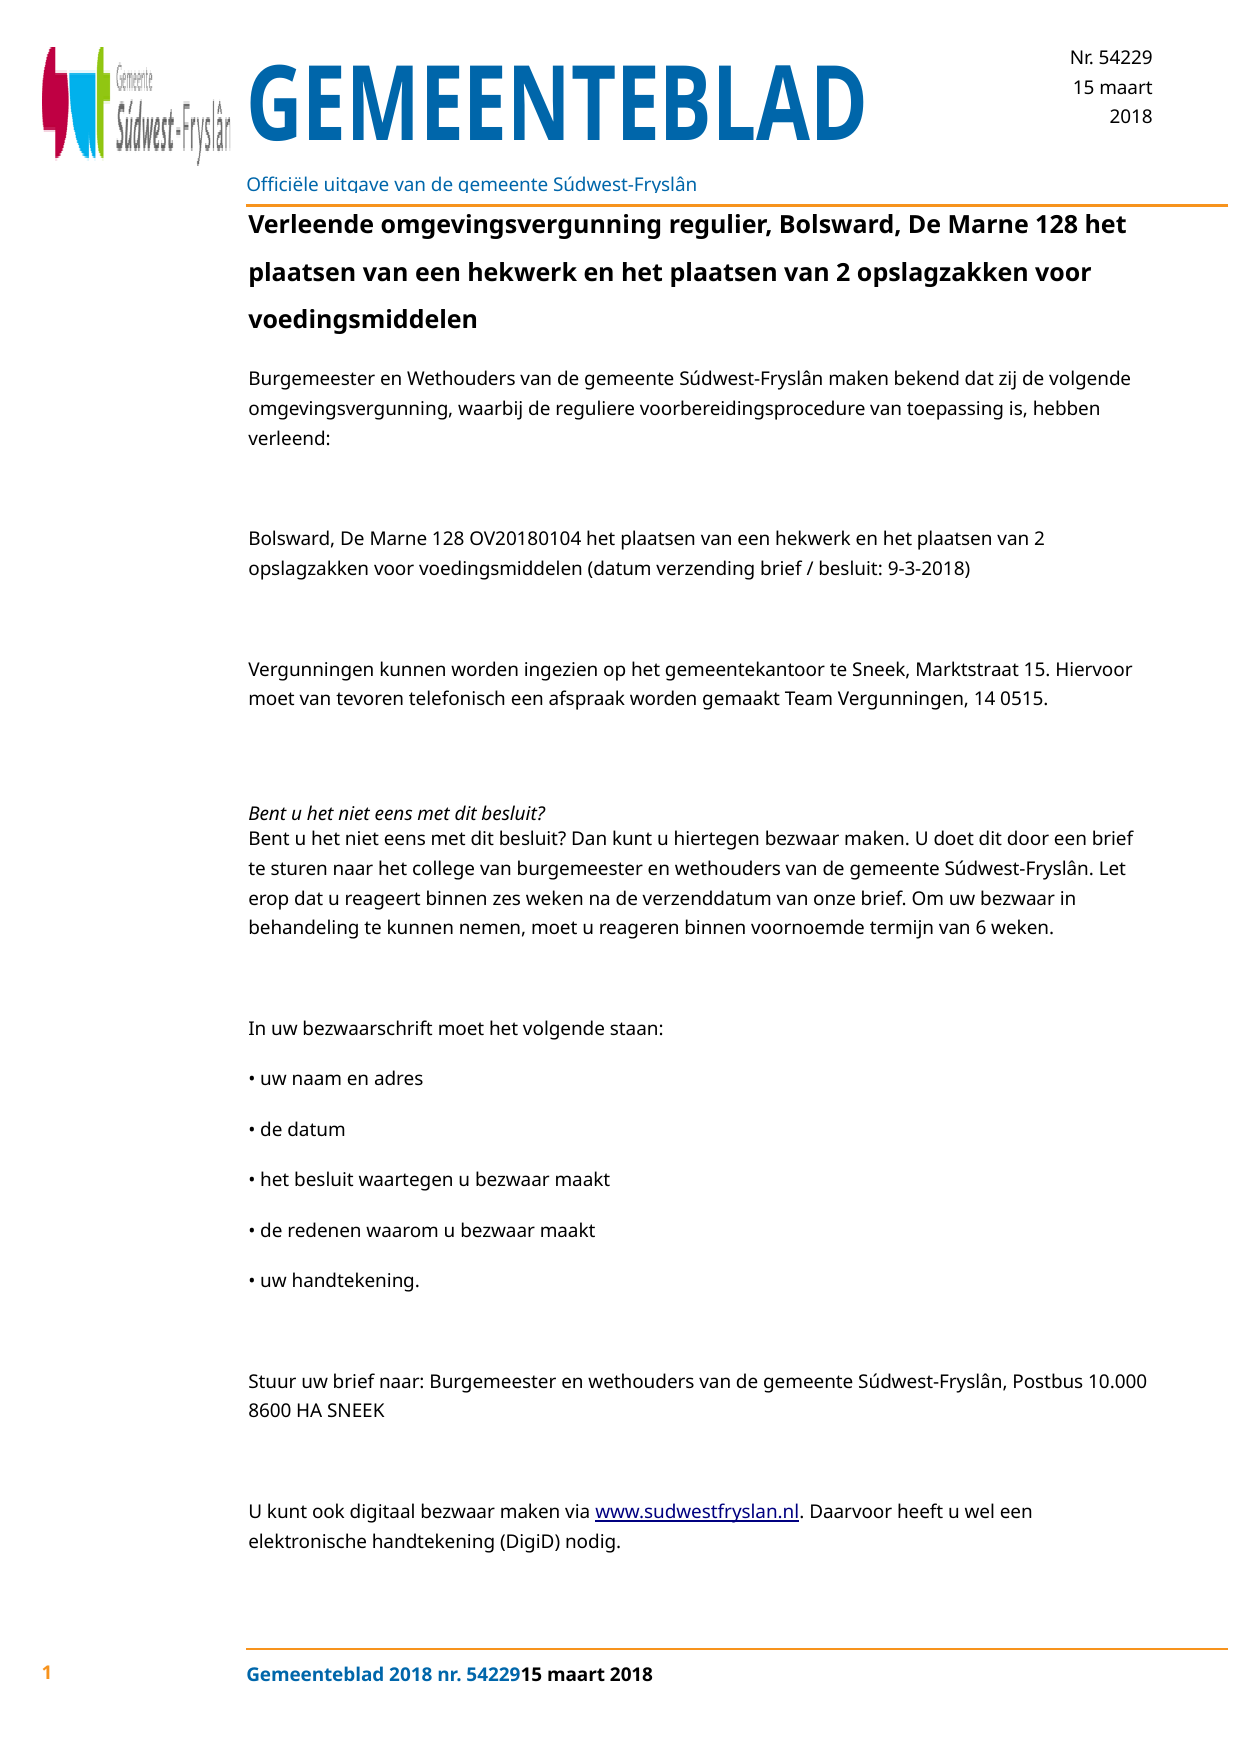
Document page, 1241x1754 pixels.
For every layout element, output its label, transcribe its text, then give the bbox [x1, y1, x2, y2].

text U kunt ook digitaal bezwaar maken via www.sudwestfryslan.nl. Daarvoor heeft u wel een elektronische handtekening (DigiD) nodig. [248, 1498, 1152, 1554]
text In uw bezwaarschrift moet het volgende staan: [248, 1015, 1152, 1041]
text Verleende omgevingsvergunning regulier, Bolsward, De Marne 128 het plaatsen van een hekwerk en het plaatsen van 2 opslagzakken voor voedingsmiddelen [248, 207, 1152, 336]
text Bent u het niet eens met dit besluit? [248, 800, 1152, 826]
text Burgemeester en Wethouders van de gemeente Súdwest-Fryslân maken bekend dat zij de volgende omgevingsvergunning, waarbij de reguliere voorbereidingsprocedure van toepassing is, hebben verleend: [248, 366, 1152, 450]
text • uw handtekening. [248, 1267, 1152, 1293]
text Stuur uw brief naar: Burgemeester en wethouders van de gemeente Súdwest-Fryslân, Postbus 10.000 8600 HA SNEEK [248, 1368, 1152, 1423]
text • de datum [248, 1116, 1152, 1142]
text • uw naam en adres [248, 1066, 1152, 1091]
text Bent u het niet eens met dit besluit? Dan kunt u hiertegen bezwaar maken. U doet dit door een brief te sturen naar het college van burgemeester en wethouders van de gemeente Súdwest-Fryslân. Let erop dat u reageert binnen zes weken na de verzenddatum van onze brief. Om uw bezwaar in behandeling te kunnen nemen, moet u reageren binnen voornoemde termijn van 6 weken. [248, 826, 1152, 940]
text • het besluit waartegen u bezwaar maakt [248, 1166, 1152, 1192]
text • de redenen waarom u bezwaar maakt [248, 1217, 1152, 1243]
picture [41, 47, 231, 172]
text Vergunningen kunnen worden ingezien op het gemeentekantoor te Sneek, Marktstraat 15. Hiervoor moet van tevoren telefonisch een afspraak worden gemaakt Team Vergunningen, 14 0515. [248, 656, 1152, 711]
text Bolsward, De Marne 128 OV20180104 het plaatsen van een hekwerk en het plaatsen van 2 opslagzakken voor voedingsmiddelen (datum verzending brief / besluit: 9-3-2018) [248, 526, 1152, 581]
